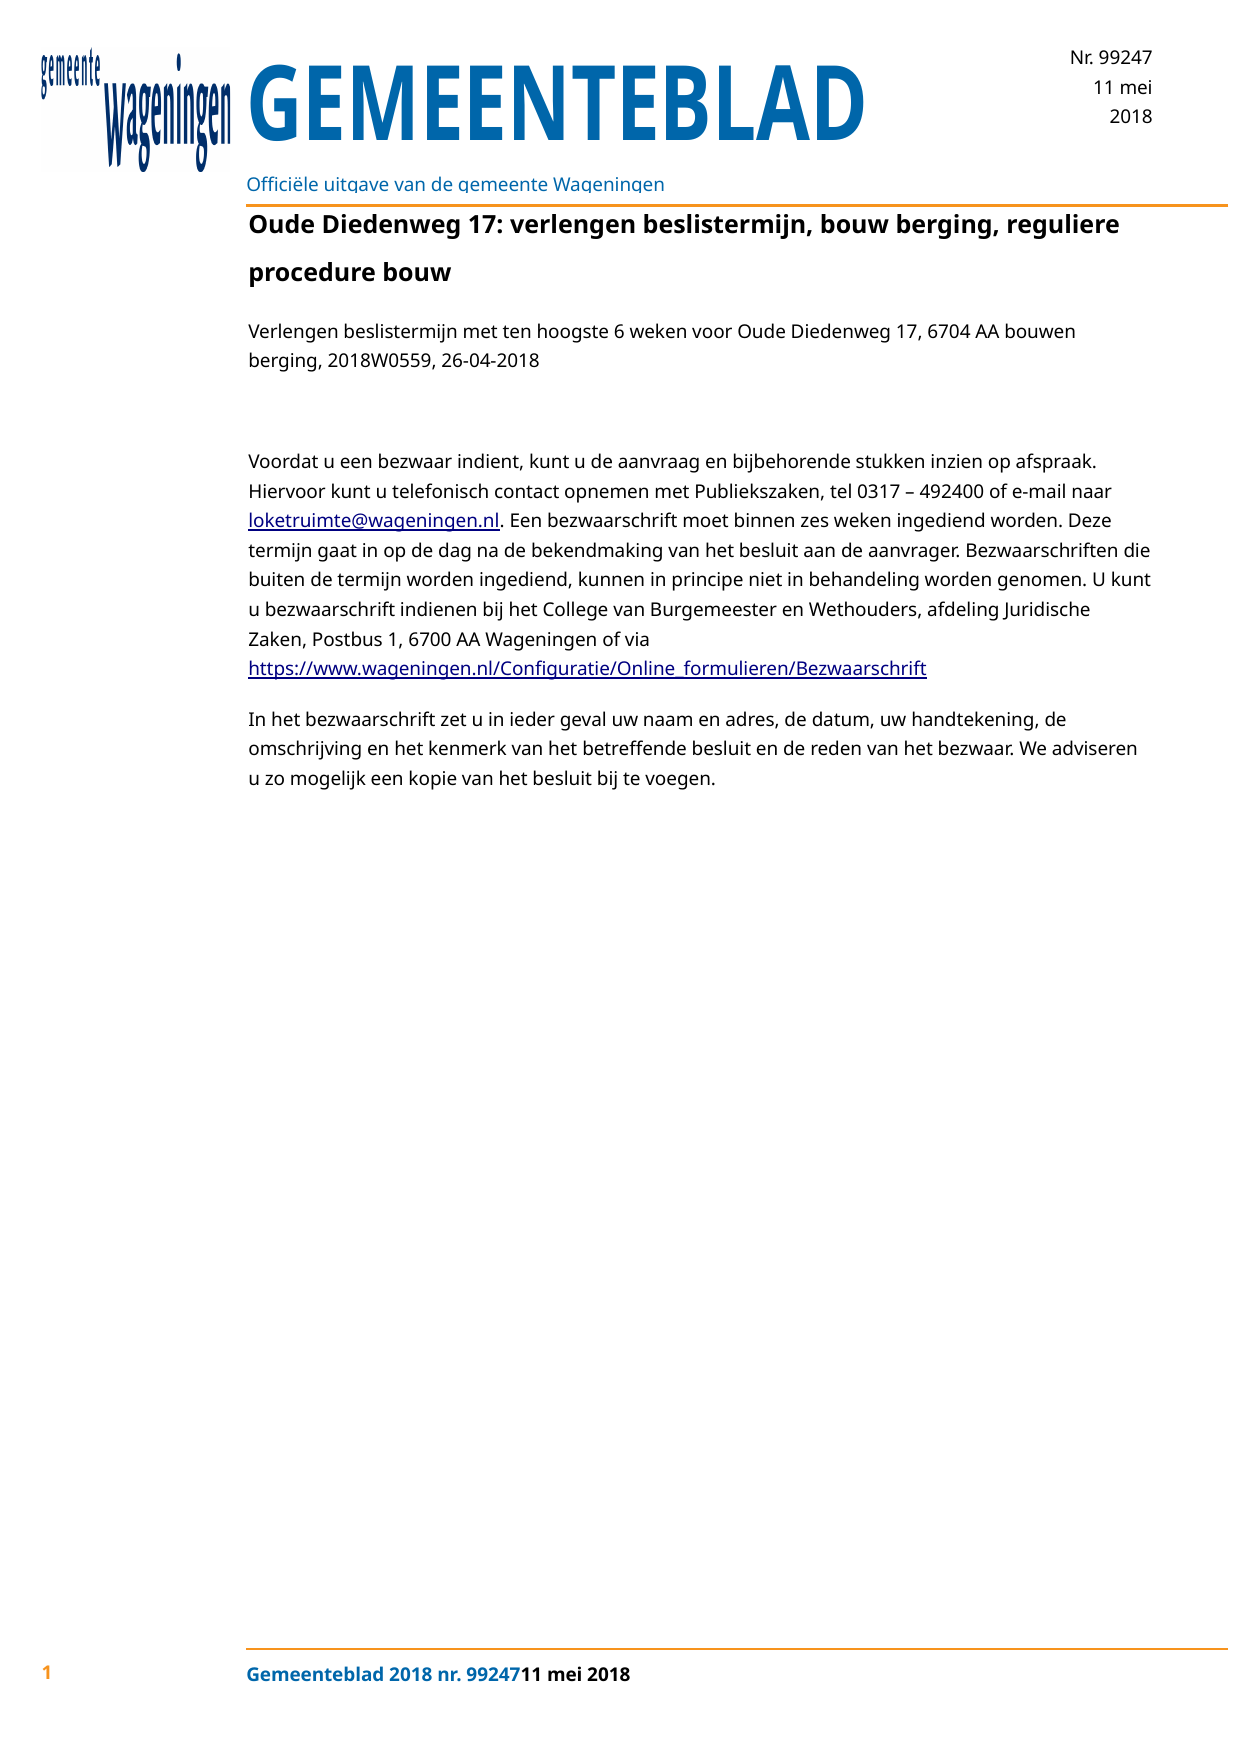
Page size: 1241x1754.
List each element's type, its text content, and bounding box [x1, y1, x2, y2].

picture [41, 47, 231, 172]
text Verlengen beslistermijn met ten hoogste 6 weken voor Oude Diedenweg 17, 6704 AA bouwen berging, 2018W0559, 26-04-2018 [248, 318, 1152, 373]
text Oude Diedenweg 17: verlengen beslistermijn, bouw berging, reguliere procedure bouw [248, 207, 1152, 288]
text In het bezwaarschrift zet u in ieder geval uw naam en adres, de datum, uw handtekening, de omschrijving en het kenmerk van het betreffende besluit en de reden van het bezwaar. We adviseren u zo mogelijk een kopie van het besluit bij te voegen. [248, 706, 1152, 791]
text Voordat u een bezwaar indient, kunt u de aanvraag en bijbehorende stukken inzien op afspraak. Hiervoor kunt u telefonisch contact opnemen met Publiekszaken, tel 0317 – 492400 of e-mail naar loketruimte@wageningen.nl. Een bezwaarschrift moet binnen zes weken ingediend worden. Deze termijn gaat in op de dag na de bekendmaking van het besluit aan de aanvrager. Bezwaarschriften die buiten de termijn worden ingediend, kunnen in principe niet in behandeling worden genomen. U kunt u bezwaarschrift indienen bij het College van Burgemeester en Wethouders, afdeling Juridische Zaken, Postbus 1, 6700 AA Wageningen of via https://www.wageningen.nl/Configuratie/Online_formulieren/Bezwaarschrift [248, 448, 1152, 681]
